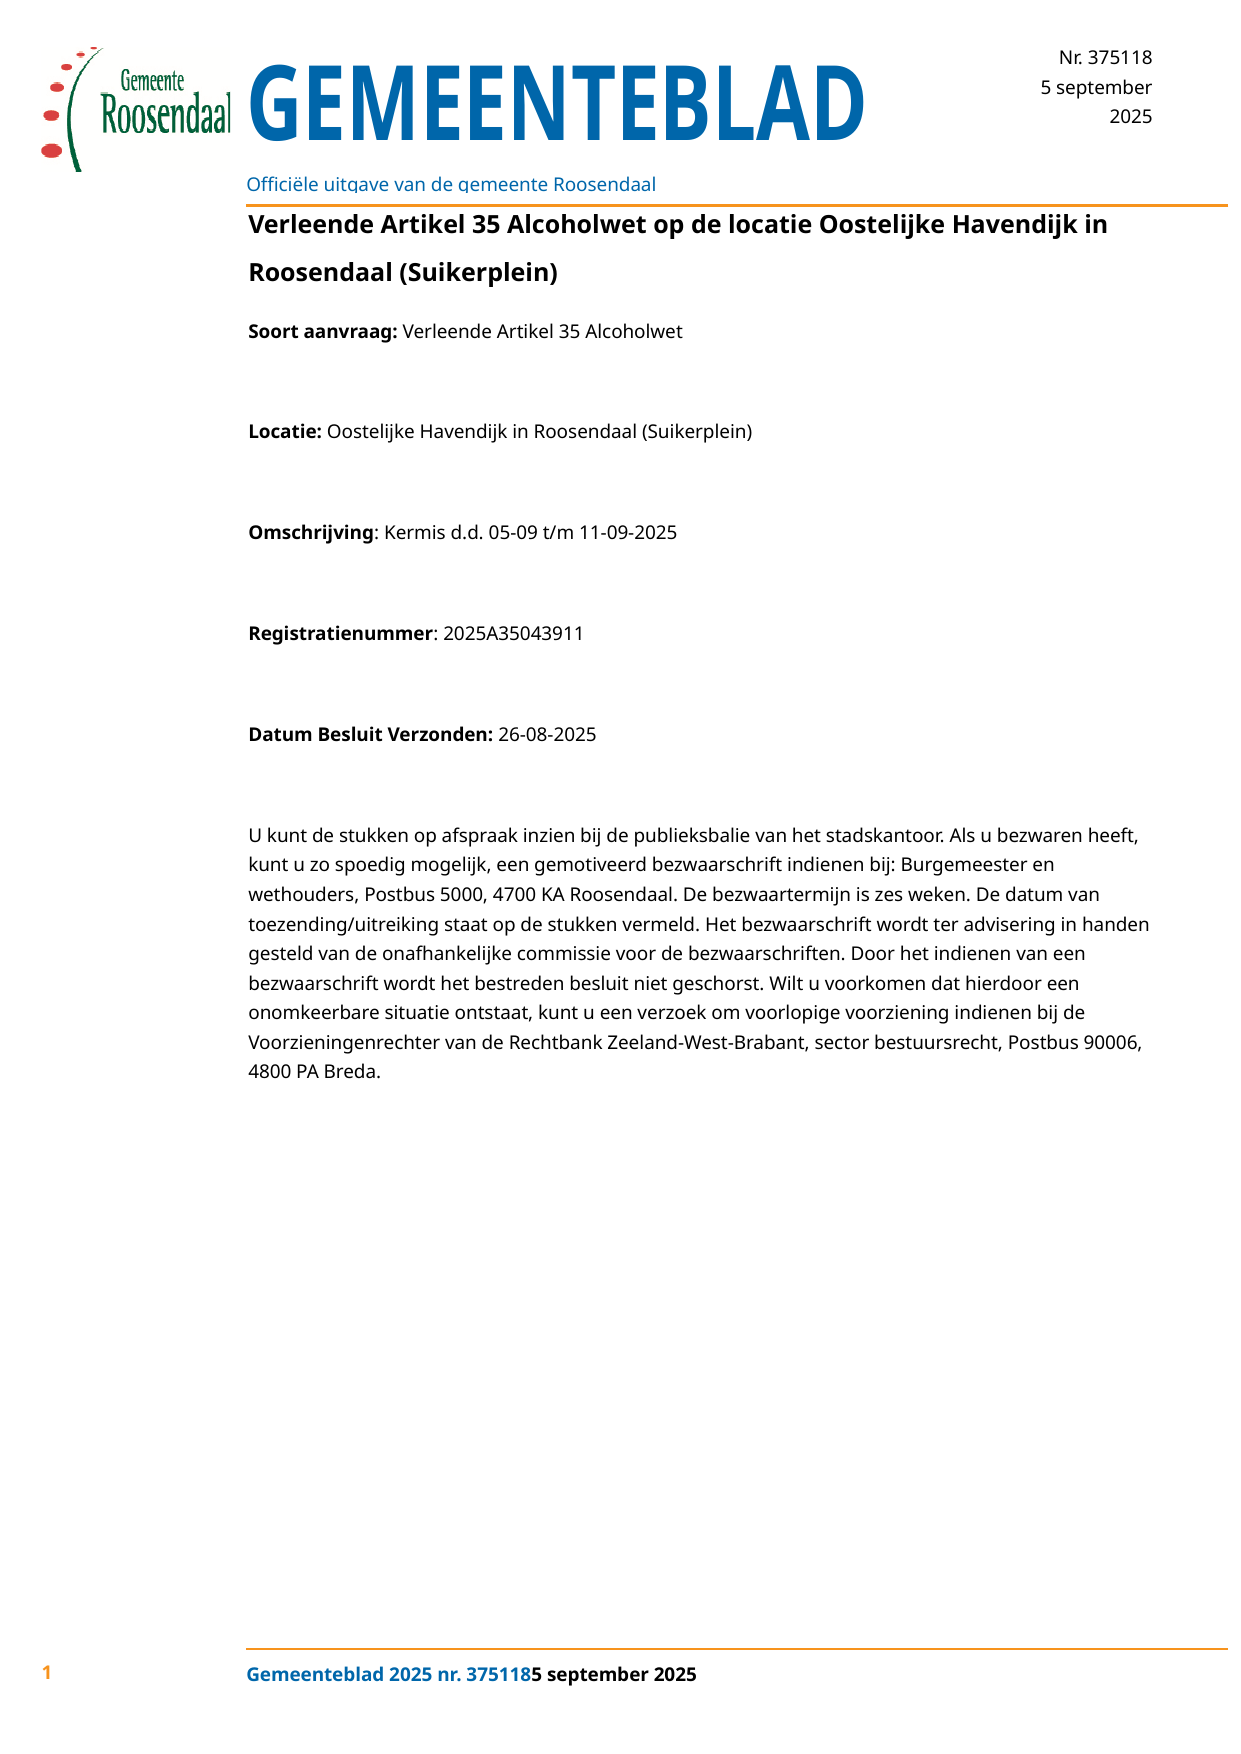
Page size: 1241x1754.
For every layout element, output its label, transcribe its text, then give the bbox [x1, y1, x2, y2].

picture [41, 47, 231, 172]
text Datum Besluit Verzonden: 26-08-2025 [248, 721, 1152, 747]
text Verleende Artikel 35 Alcoholwet op de locatie Oostelijke Havendijk in Roosendaal (Suikerplein) [248, 207, 1152, 288]
text Omschrijving: Kermis d.d. 05-09 t/m 11-09-2025 [248, 519, 1152, 545]
text Soort aanvraag: Verleende Artikel 35 Alcoholwet [248, 318, 1152, 344]
text U kunt de stukken op afspraak inzien bij de publieksbalie van het stadskantoor. Als u bezwaren heeft, kunt u zo spoedig mogelijk, een gemotiveerd bezwaarschrift indienen bij: Burgemeester en wethouders, Postbus 5000, 4700 KA Roosendaal. De bezwaartermijn is zes weken. De datum van toezending/uitreiking staat op de stukken vermeld. Het bezwaarschrift wordt ter advisering in handen gesteld van de onafhankelijke commissie voor de bezwaarschriften. Door het indienen van een bezwaarschrift wordt het bestreden besluit niet geschorst. Wilt u voorkomen dat hierdoor een onomkeerbare situatie ontstaat, kunt u een verzoek om voorlopige voorziening indienen bij de Voorzieningenrechter van de Rechtbank Zeeland-West-Brabant, sector bestuursrecht, Postbus 90006, 4800 PA Breda. [248, 822, 1152, 1084]
text Locatie: Oostelijke Havendijk in Roosendaal (Suikerplein) [248, 419, 1152, 444]
text Registratienummer: 2025A35043911 [248, 620, 1152, 646]
